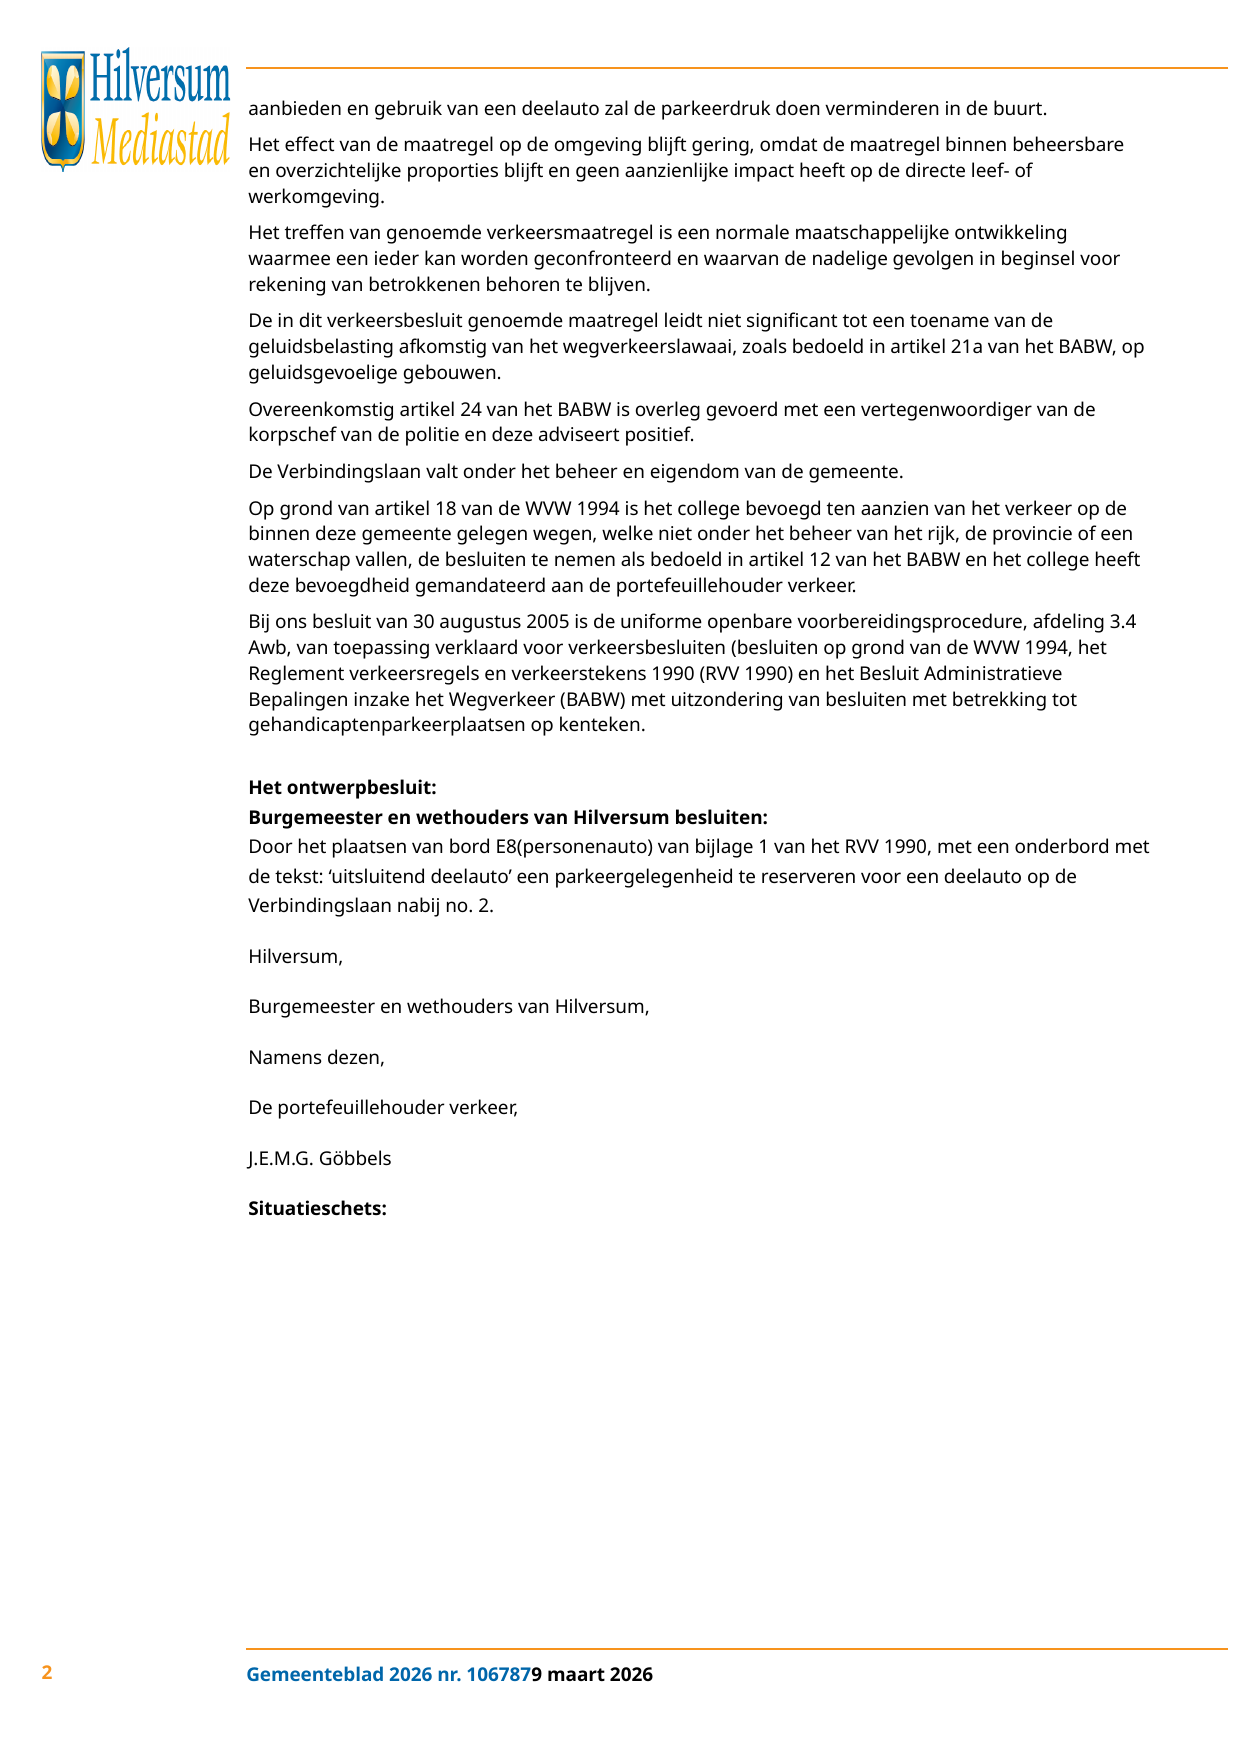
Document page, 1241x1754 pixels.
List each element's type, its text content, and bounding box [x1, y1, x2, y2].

text Hilversum, [248, 943, 1152, 969]
text Situatieschets: [248, 1195, 1152, 1221]
text Het treffen van genoemde verkeersmaatregel is een normale maatschappelijke ontwikkeling waarmee een ieder kan worden geconfronteerd en waarvan de nadelige gevolgen in beginsel voor rekening van betrokkenen behoren te blijven. [248, 219, 1152, 297]
text Namens dezen, [248, 1044, 1152, 1070]
picture [41, 47, 231, 172]
text Het effect van de maatregel op de omgeving blijft gering, omdat de maatregel binnen beheersbare en overzichtelijke proporties blijft en geen aanzienlijke impact heeft op de directe leef- of werkomgeving. [248, 131, 1152, 209]
text Burgemeester en wethouders van Hilversum, [248, 993, 1152, 1019]
text Op grond van artikel 18 van de WVW 1994 is het college bevoegd ten aanzien van het verkeer op de binnen deze gemeente gelegen wegen, welke niet onder het beheer van het rijk, de provincie of een waterschap vallen, de besluiten te nemen als bedoeld in artikel 12 van het BABW en het college heeft deze bevoegdheid gemandateerd aan de portefeuillehouder verkeer. [248, 495, 1152, 598]
text De portefeuillehouder verkeer, [248, 1094, 1152, 1120]
text aanbieden en gebruik van een deelauto zal de parkeerdruk doen verminderen in de buurt. [248, 95, 1152, 121]
text J.E.M.G. Göbbels [248, 1145, 1152, 1171]
text Door het plaatsen van bord E8(personenauto) van bijlage 1 van het RVV 1990, met een onderbord met de tekst: ‘uitsluitend deelauto’ een parkeergelegenheid te reserveren voor een deelauto op de Verbindingslaan nabij no. 2. [248, 833, 1152, 918]
text Overeenkomstig artikel 24 van het BABW is overleg gevoerd met een vertegenwoordiger van de korpschef van de politie en deze adviseert positief. [248, 396, 1152, 447]
text Burgemeester en wethouders van Hilversum besluiten: [248, 804, 1152, 830]
text Bij ons besluit van 30 augustus 2005 is de uniforme openbare voorbereidingsprocedure, afdeling 3.4 Awb, van toepassing verklaard voor verkeersbesluiten (besluiten op grond van de WVW 1994, het Reglement verkeersregels en verkeerstekens 1990 (RVV 1990) en het Besluit Administratieve Bepalingen inzake het Wegverkeer (BABW) met uitzondering van besluiten met betrekking tot gehandicaptenparkeerplaatsen op kenteken. [248, 609, 1152, 737]
text De Verbindingslaan valt onder het beheer en eigendom van de gemeente. [248, 458, 1152, 484]
text De in dit verkeersbesluit genoemde maatregel leidt niet significant tot een toename van de geluidsbelasting afkomstig van het wegverkeerslawaai, zoals bedoeld in artikel 21a van het BABW, op geluidsgevoelige gebouwen. [248, 308, 1152, 385]
text Het ontwerpbesluit: [248, 774, 1152, 800]
